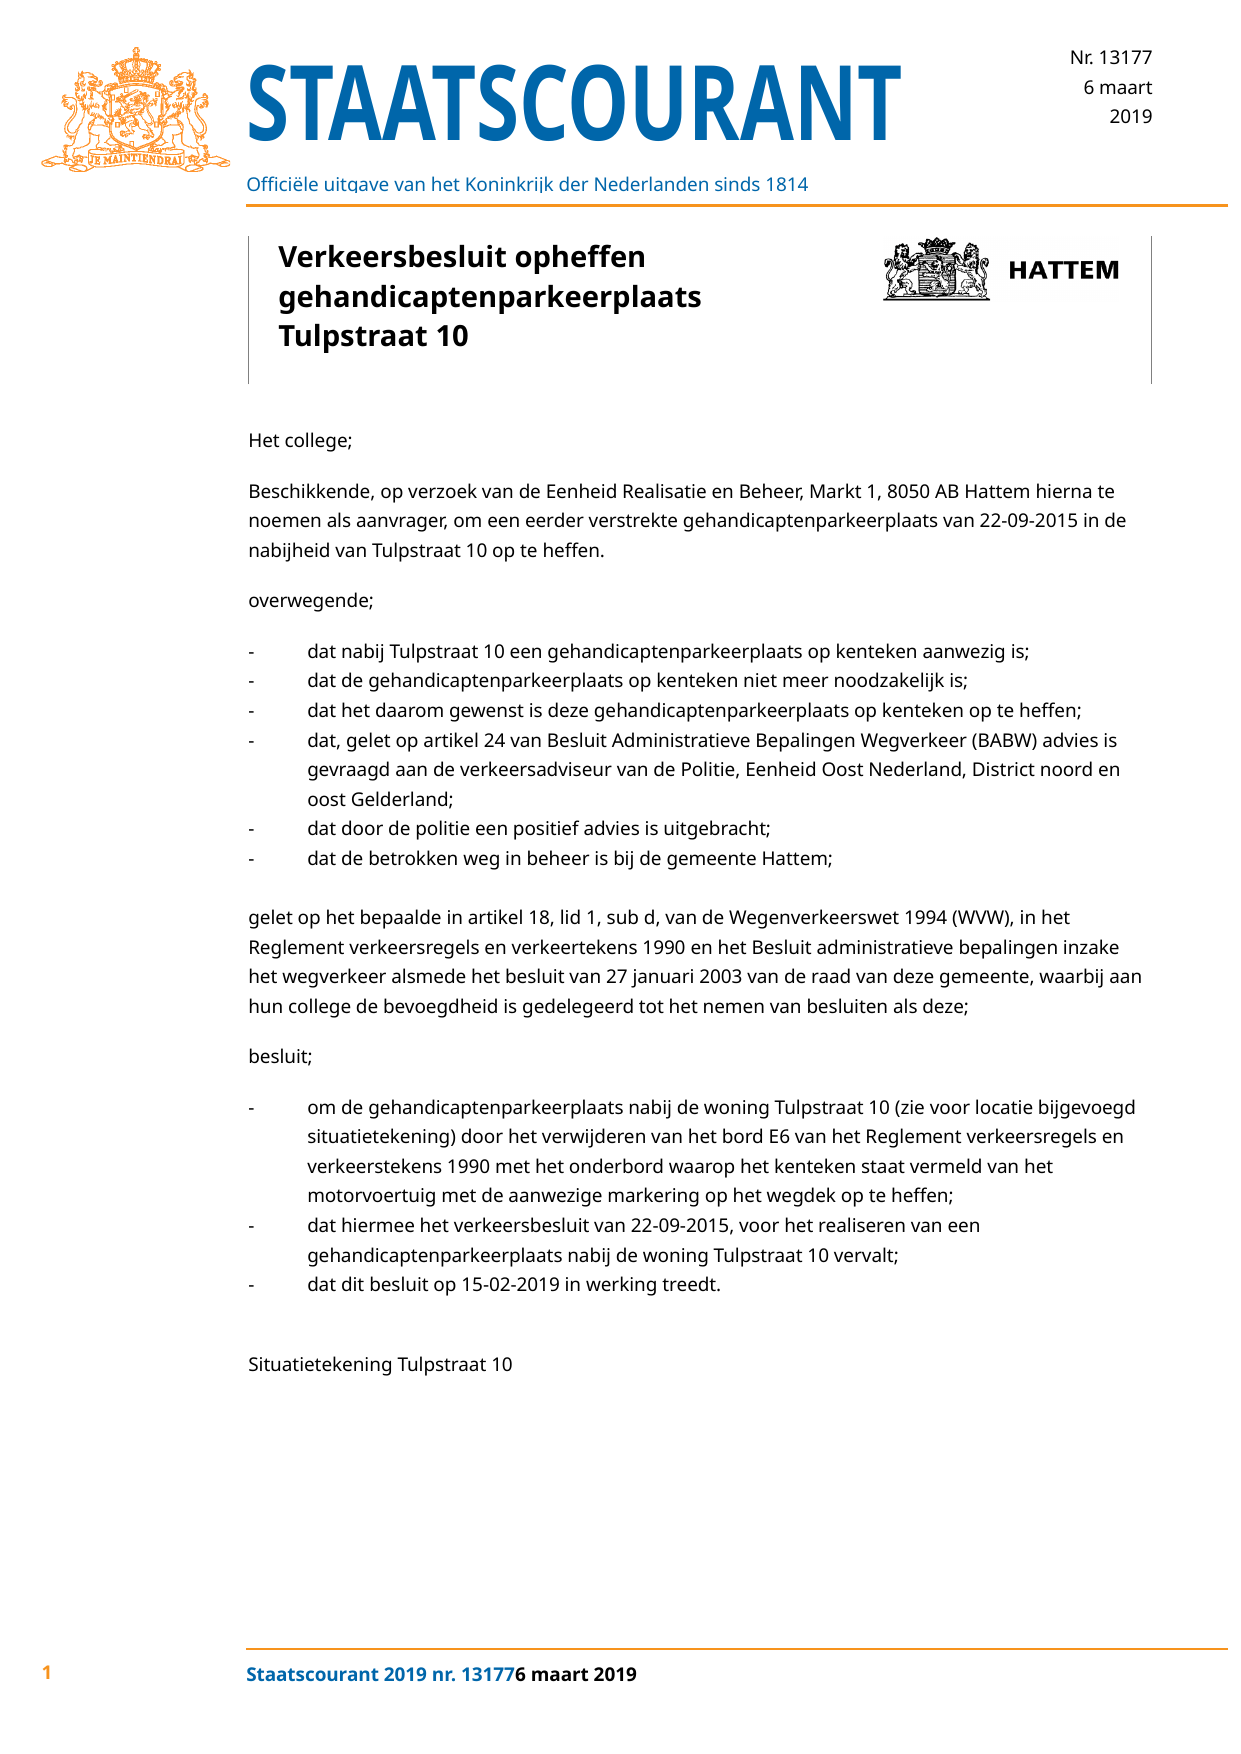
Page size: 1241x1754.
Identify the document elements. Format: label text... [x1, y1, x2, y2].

picture [882, 236, 1119, 302]
list om de gehandicaptenparkeerplaats nabij de woning Tulpstraat 10 (zie voor locatie bijgevoegd situatietekening) door het verwijderen van het bord E6 van het Reglement verkeersregels en verkeerstekens 1990 met het onderbord waarop het kenteken staat vermeld van het motorvoertuig met de aanwezige markering op het wegdek op te heffen; [248, 1094, 1152, 1208]
list dat de gehandicaptenparkeerplaats op kenteken niet meer noodzakelijk is; [248, 668, 1152, 693]
list dat de betrokken weg in beheer is bij de gemeente Hattem; [248, 845, 1152, 871]
list dat dit besluit op 15-02-2019 in werking treedt. [248, 1271, 1152, 1297]
list dat nabij Tulpstraat 10 een gehandicaptenparkeerplaats op kenteken aanwezig is; [248, 638, 1152, 664]
list dat door de politie een positief advies is uitgebracht; [248, 816, 1152, 841]
table_header [850, 236, 1151, 384]
text gelet op het bepaalde in artikel 18, lid 1, sub d, van de Wegenverkeerswet 1994 (WVW), in het Reglement verkeersregels en verkeertekens 1990 en het Besluit administratieve bepalingen inzake het wegverkeer alsmede het besluit van 27 januari 2003 van de raad van deze gemeente, waarbij aan hun college de bevoegdheid is gedelegeerd tot het nemen van besluiten als deze; [248, 904, 1152, 1019]
text overwegende; [248, 588, 1152, 613]
picture [41, 47, 231, 172]
text besluit; [248, 1043, 1152, 1069]
table_header Verkeersbesluit opheffen gehandicaptenparkeerplaats Tulpstraat 10 [249, 236, 850, 384]
list dat het daarom gewenst is deze gehandicaptenparkeerplaats op kenteken op te heffen; [248, 697, 1152, 723]
list dat, gelet op artikel 24 van Besluit Administratieve Bepalingen Wegverkeer (BABW) advies is gevraagd aan de verkeersadviseur van de Politie, Eenheid Oost Nederland, District noord en oost Gelderland; [248, 727, 1152, 812]
list dat hiermee het verkeersbesluit van 22-09-2015, voor het realiseren van een gehandicaptenparkeerplaats nabij de woning Tulpstraat 10 vervalt; [248, 1212, 1152, 1267]
text Beschikkende, op verzoek van de Eenheid Realisatie en Beheer, Markt 1, 8050 AB Hattem hierna te noemen als aanvrager, om een eerder verstrekte gehandicaptenparkeerplaats van 22-09-2015 in de nabijheid van Tulpstraat 10 op te heffen. [248, 478, 1152, 563]
text Situatietekening Tulpstraat 10 [248, 1351, 1152, 1377]
text Het college; [248, 428, 1152, 453]
